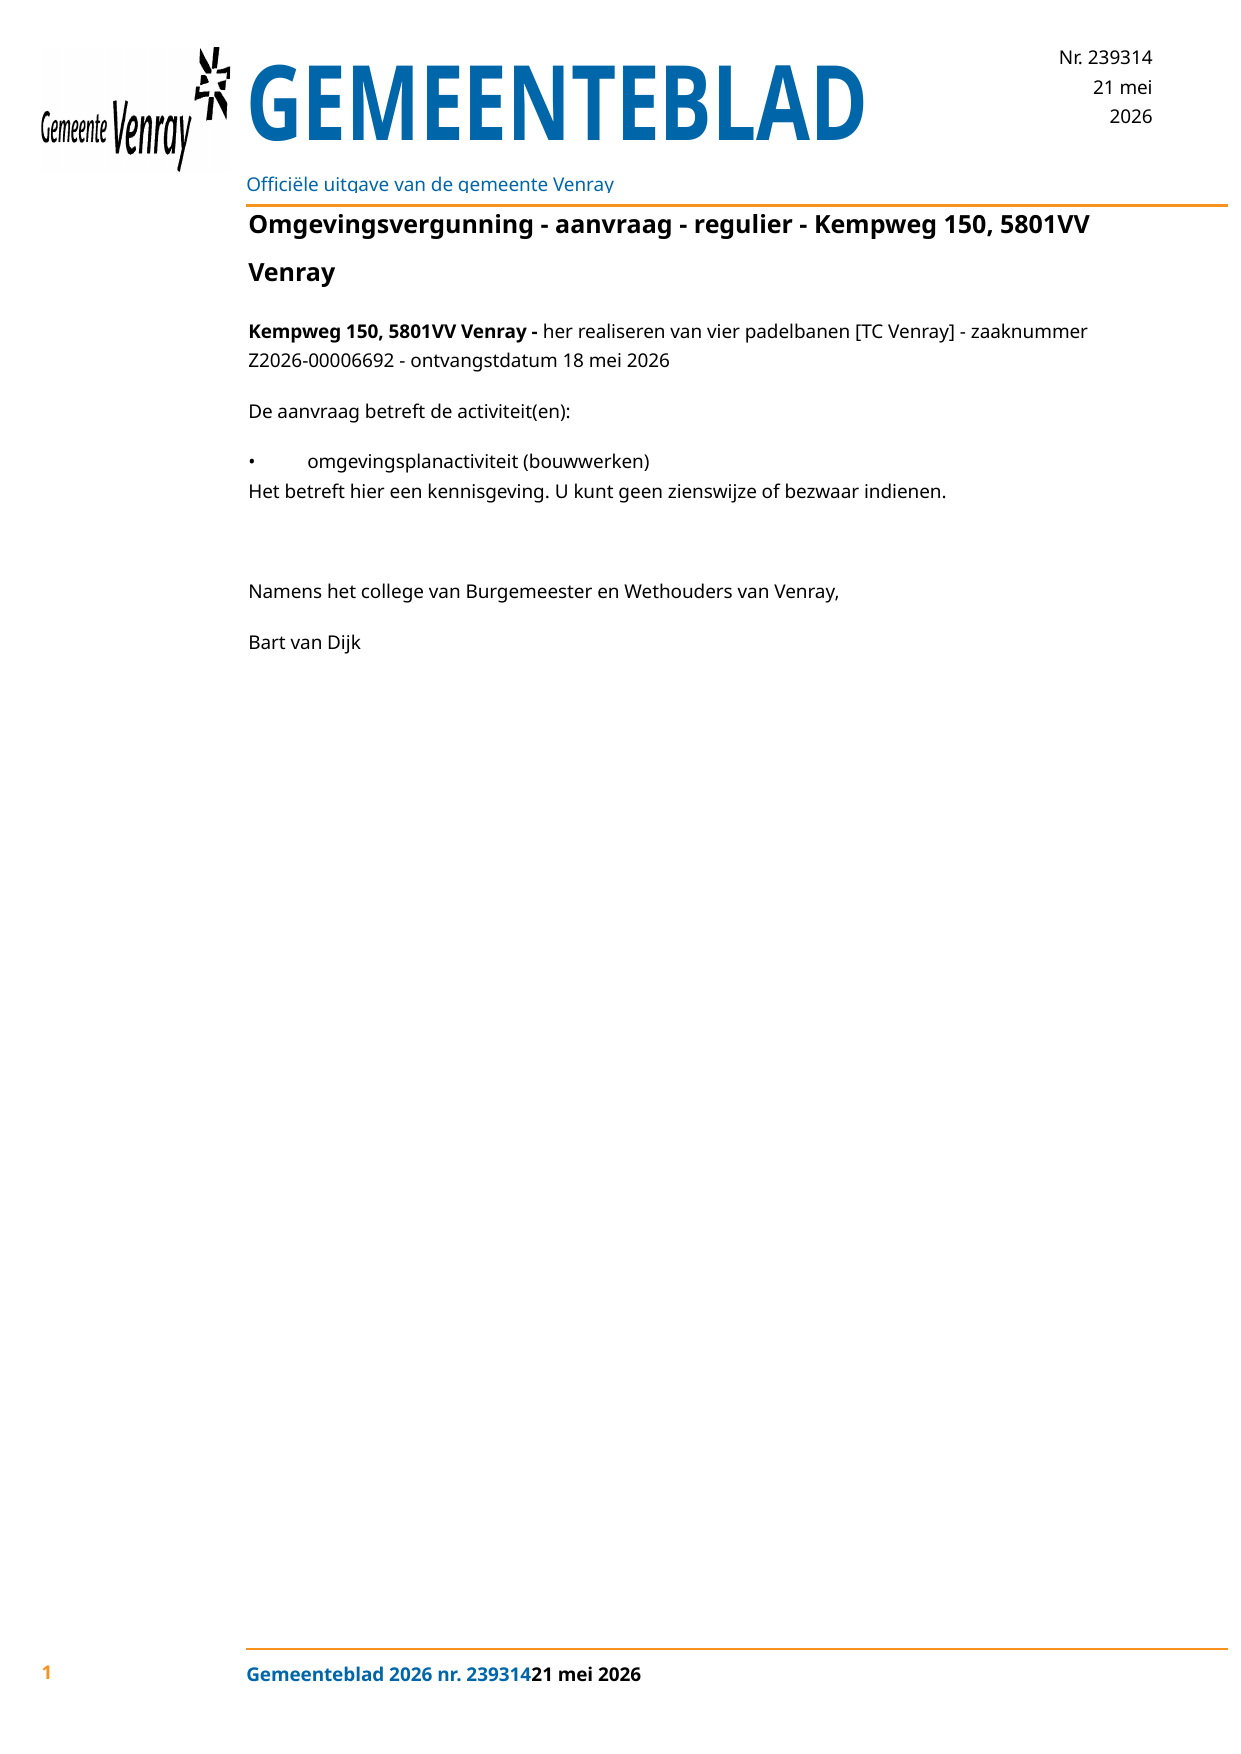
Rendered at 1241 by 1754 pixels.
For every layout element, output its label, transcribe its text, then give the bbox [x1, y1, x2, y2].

list omgevingsplanactiviteit (bouwwerken) [248, 448, 1152, 474]
text Bart van Dijk [248, 629, 1152, 655]
text Namens het college van Burgemeester en Wethouders van Venray, [248, 579, 1152, 604]
picture [41, 47, 231, 172]
text Omgevingsvergunning - aanvraag - regulier - Kempweg 150, 5801VV Venray [248, 207, 1152, 288]
text De aanvraag betreft de activiteit(en): [248, 398, 1152, 424]
text Het betreft hier een kennisgeving. U kunt geen zienswijze of bezwaar indienen. [248, 478, 1152, 504]
text Kempweg 150, 5801VV Venray - her realiseren van vier padelbanen [TC Venray] - zaaknummer Z2026-00006692 - ontvangstdatum 18 mei 2026 [248, 318, 1152, 373]
